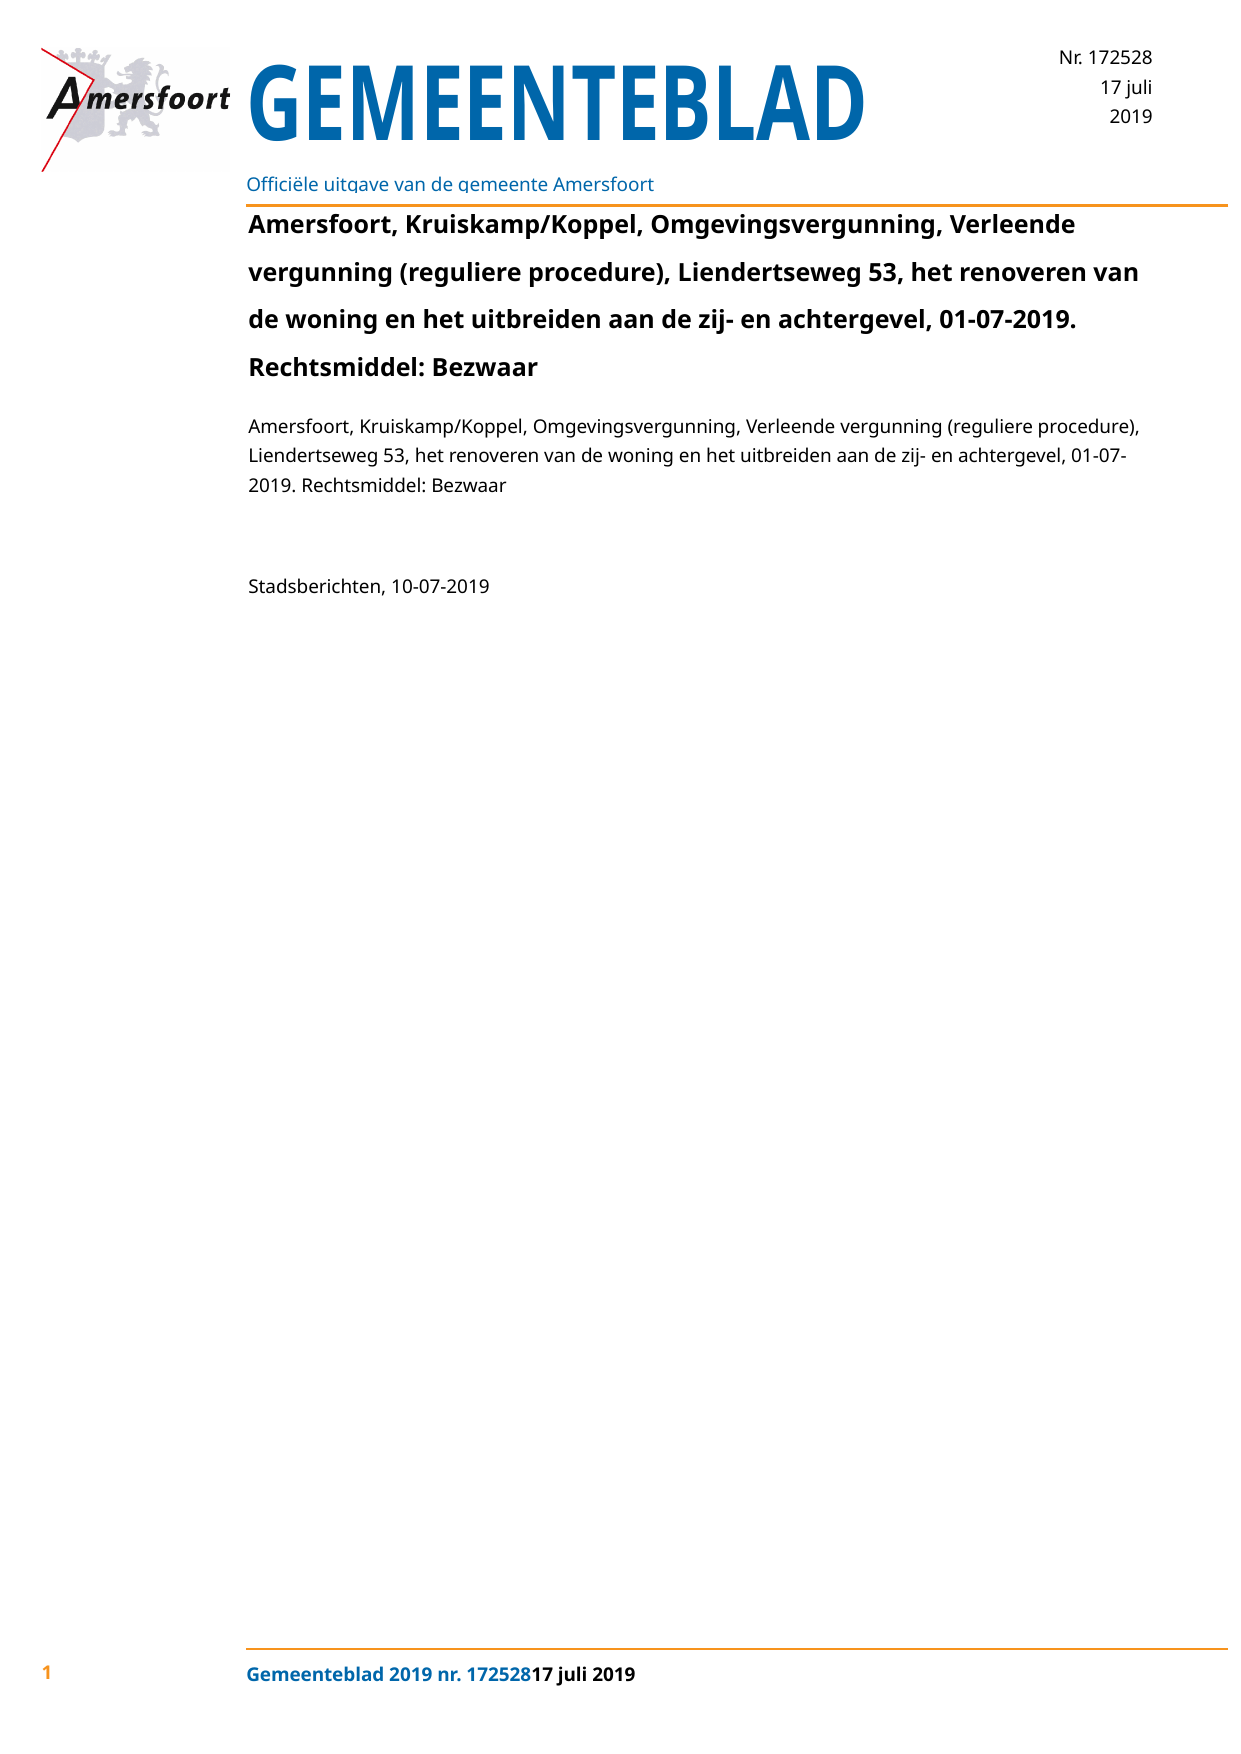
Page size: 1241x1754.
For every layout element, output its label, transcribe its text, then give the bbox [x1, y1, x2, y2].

picture [41, 47, 231, 172]
text Amersfoort, Kruiskamp/Koppel, Omgevingsvergunning, Verleende vergunning (reguliere procedure), Liendertseweg 53, het renoveren van de woning en het uitbreiden aan de zij- en achtergevel, 01-07-2019. Rechtsmiddel: Bezwaar [248, 413, 1152, 498]
text Amersfoort, Kruiskamp/Koppel, Omgevingsvergunning, Verleende vergunning (reguliere procedure), Liendertseweg 53, het renoveren van de woning en het uitbreiden aan de zij- en achtergevel, 01-07-2019. Rechtsmiddel: Bezwaar [248, 207, 1152, 384]
text Stadsberichten, 10-07-2019 [248, 573, 1152, 599]
